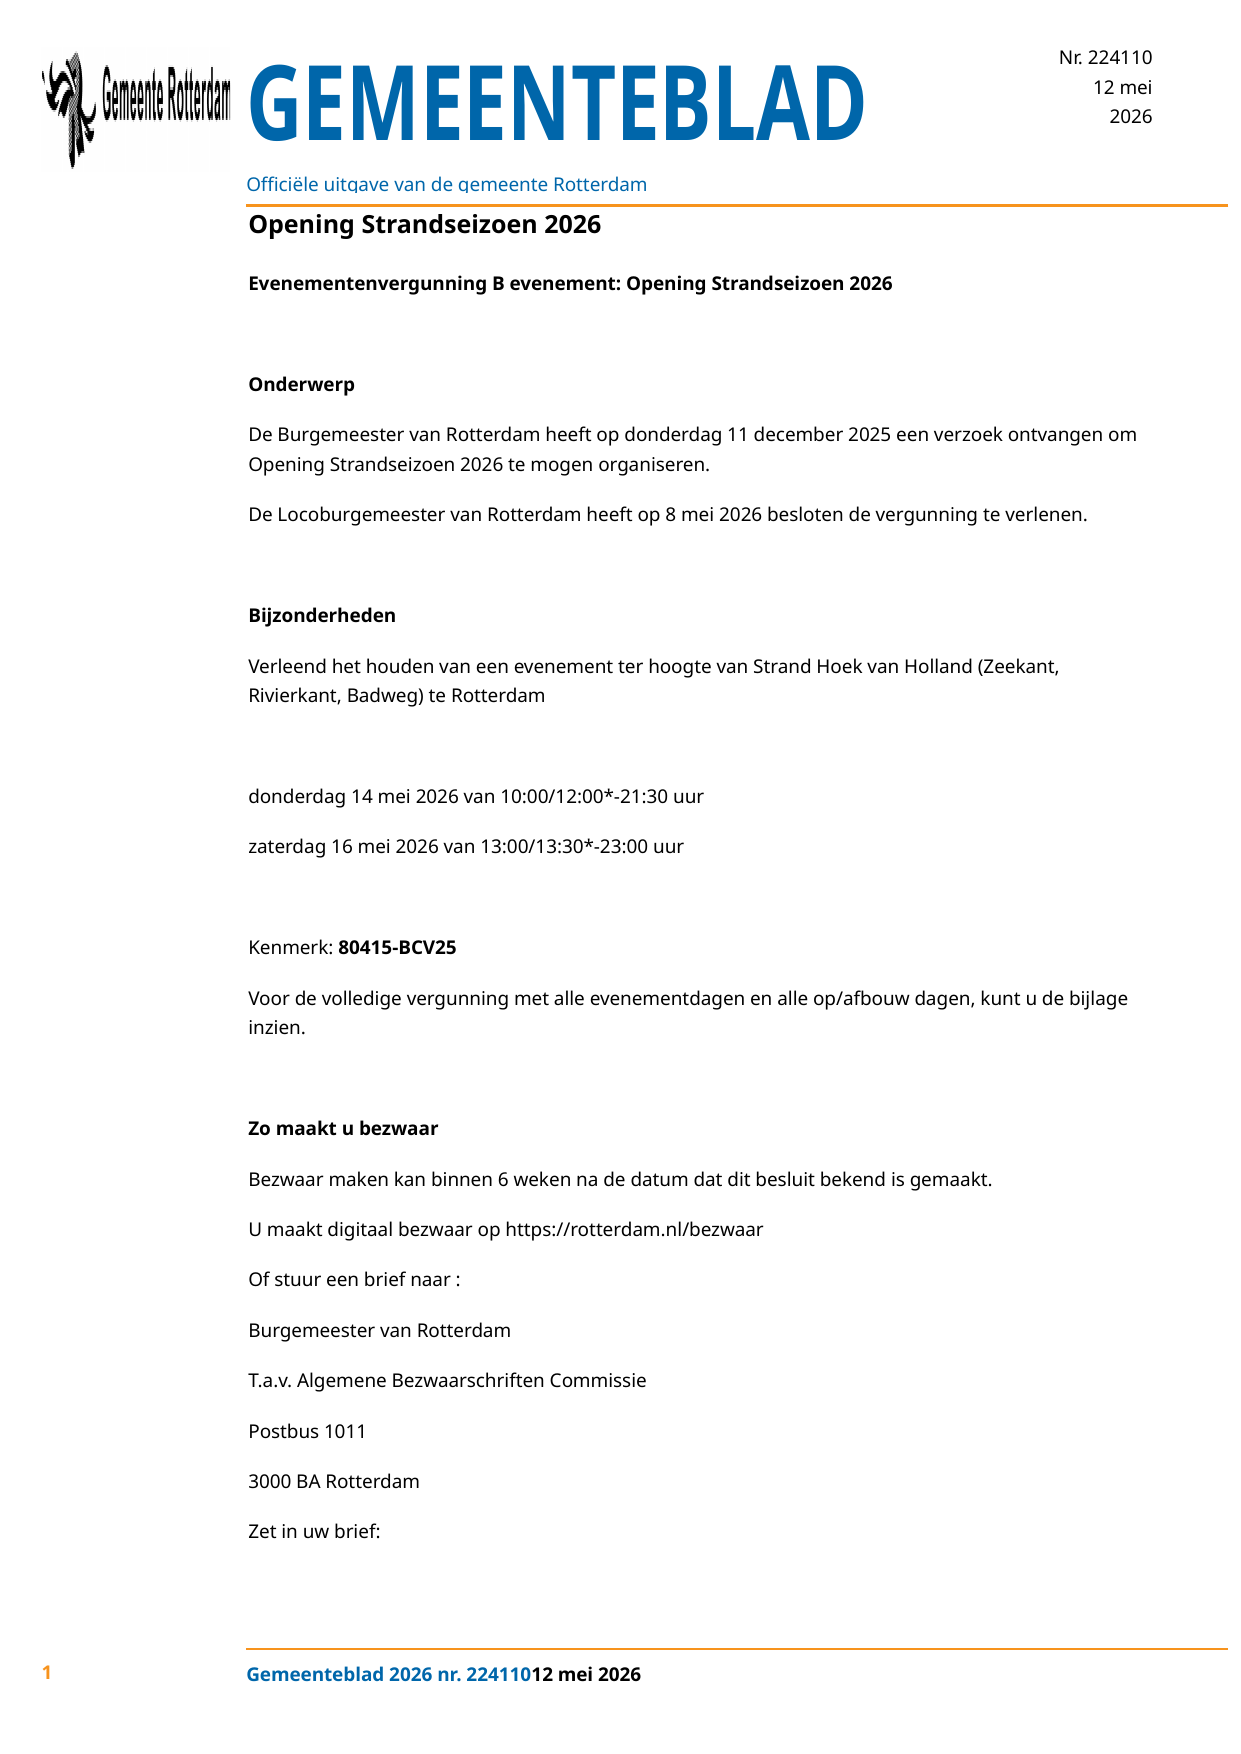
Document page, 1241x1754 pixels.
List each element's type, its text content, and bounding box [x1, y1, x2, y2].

text Kenmerk: 80415-BCV25 [248, 934, 1152, 960]
text Verleend het houden van een evenement ter hoogte van Strand Hoek van Holland (Zeekant, Rivierkant, Badweg) te Rotterdam [248, 653, 1152, 708]
picture [41, 47, 231, 172]
text De Burgemeester van Rotterdam heeft op donderdag 11 december 2025 een verzoek ontvangen om Opening Strandseizoen 2026 te mogen organiseren. [248, 422, 1152, 477]
text donderdag 14 mei 2026 van 10:00/12:00*-21:30 uur [248, 783, 1152, 809]
text zaterdag 16 mei 2026 van 13:00/13:30*-23:00 uur [248, 834, 1152, 859]
text 3000 BA Rotterdam [248, 1468, 1152, 1494]
text T.a.v. Algemene Bezwaarschriften Commissie [248, 1367, 1152, 1393]
text Voor de volledige vergunning met alle evenementdagen en alle op/afbouw dagen, kunt u de bijlage inzien. [248, 985, 1152, 1040]
text Zet in uw brief: [248, 1519, 1152, 1544]
text Bezwaar maken kan binnen 6 weken na de datum dat dit besluit bekend is gemaakt. [248, 1166, 1152, 1191]
text De Locoburgemeester van Rotterdam heeft op 8 mei 2026 besloten de vergunning te verlenen. [248, 502, 1152, 527]
text Evenementenvergunning B evenement: Opening Strandseizoen 2026 [248, 270, 1152, 296]
text U maakt digitaal bezwaar op https://rotterdam.nl/bezwaar [248, 1216, 1152, 1242]
text Opening Strandseizoen 2026 [248, 207, 1152, 241]
text Bijzonderheden [248, 602, 1152, 628]
text Zo maakt u bezwaar [248, 1115, 1152, 1141]
text Onderwerp [248, 371, 1152, 397]
text Of stuur een brief naar : [248, 1267, 1152, 1292]
text Postbus 1011 [248, 1418, 1152, 1443]
text Burgemeester van Rotterdam [248, 1317, 1152, 1343]
